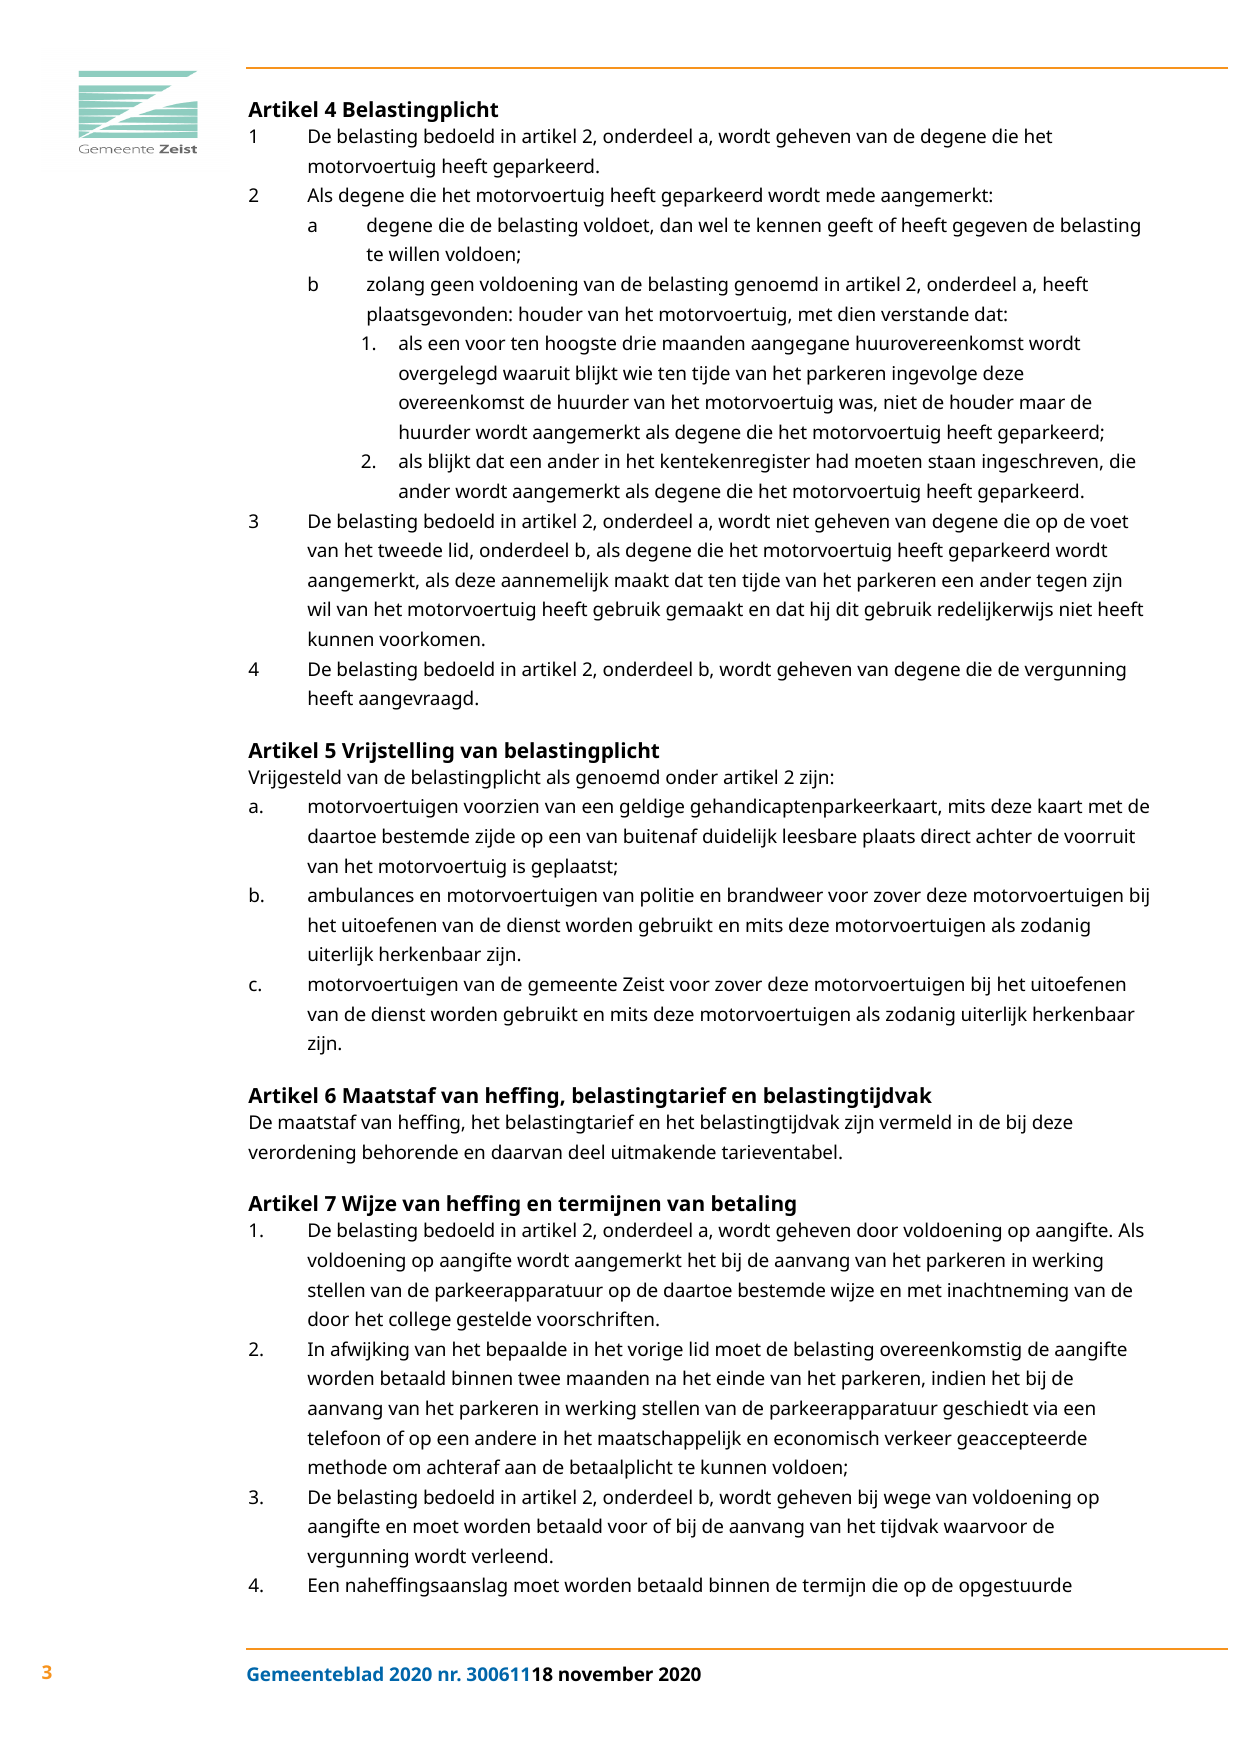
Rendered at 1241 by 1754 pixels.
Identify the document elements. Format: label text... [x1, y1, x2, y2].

picture [41, 47, 231, 172]
list Een naheffingsaanslag moet worden betaald binnen de termijn die op de opgestuurde [248, 1573, 1152, 1598]
text De maatstaf van heffing, het belastingtarief en het belastingtijdvak zijn vermeld in de bij deze verordening behorende en daarvan deel uitmakende tarieventabel. [248, 1109, 1152, 1164]
list ambulances en motorvoertuigen van politie en brandweer voor zover deze motorvoertuigen bij het uitoefenen van de dienst worden gebruikt en mits deze motorvoertuigen als zodanig uiterlijk herkenbaar zijn. [248, 882, 1152, 967]
list De belasting bedoeld in artikel 2, onderdeel a, wordt niet geheven van degene die op de voet van het tweede lid, onderdeel b, als degene die het motorvoertuig heeft geparkeerd wordt aangemerkt, als deze aannemelijk maakt dat ten tijde van het parkeren een ander tegen zijn wil van het motorvoertuig heeft gebruik gemaakt en dat hij dit gebruik redelijkerwijs niet heeft kunnen voorkomen. [248, 508, 1152, 652]
list als een voor ten hoogste drie maanden aangegane huurovereenkomst wordt overgelegd waaruit blijkt wie ten tijde van het parkeren ingevolge deze overeenkomst de huurder van het motorvoertuig was, niet de houder maar de huurder wordt aangemerkt als degene die het motorvoertuig heeft geparkeerd; [361, 330, 1152, 445]
list motorvoertuigen voorzien van een geldige gehandicaptenparkeerkaart, mits deze kaart met de daartoe bestemde zijde op een van buitenaf duidelijk leesbare plaats direct achter de voorruit van het motorvoertuig is geplaatst; [248, 794, 1152, 879]
text Artikel 5 Vrijstelling van belastingplicht [248, 736, 1152, 764]
text Vrijgesteld van de belastingplicht als genoemd onder artikel 2 zijn: [248, 764, 1152, 790]
list De belasting bedoeld in artikel 2, onderdeel a, wordt geheven door voldoening op aangifte. Als voldoening op aangifte wordt aangemerkt het bij de aanvang van het parkeren in werking stellen van de parkeerapparatuur op de daartoe bestemde wijze en met inachtneming van de door het college gestelde voorschriften. [248, 1218, 1152, 1332]
list De belasting bedoeld in artikel 2, onderdeel b, wordt geheven bij wege van voldoening op aangifte en moet worden betaald voor of bij de aanvang van het tijdvak waarvoor de vergunning wordt verleend. [248, 1484, 1152, 1569]
list motorvoertuigen van de gemeente Zeist voor zover deze motorvoertuigen bij het uitoefenen van de dienst worden gebruikt en mits deze motorvoertuigen als zodanig uiterlijk herkenbaar zijn. [248, 971, 1152, 1056]
list De belasting bedoeld in artikel 2, onderdeel b, wordt geheven van degene die de vergunning heeft aangevraagd. [248, 656, 1152, 711]
list Als degene die het motorvoertuig heeft geparkeerd wordt mede aangemerkt: [248, 182, 1152, 208]
text Artikel 4 Belastingplicht [248, 95, 1152, 123]
list De belasting bedoeld in artikel 2, onderdeel a, wordt geheven van de degene die het motorvoertuig heeft geparkeerd. [248, 123, 1152, 178]
text Artikel 7 Wijze van heffing en termijnen van betaling [248, 1189, 1152, 1218]
list als blijkt dat een ander in het kentekenregister had moeten staan ingeschreven, die ander wordt aangemerkt als degene die het motorvoertuig heeft geparkeerd. [361, 449, 1152, 504]
list In afwijking van het bepaalde in het vorige lid moet de belasting overeenkomstig de aangifte worden betaald binnen twee maanden na het einde van het parkeren, indien het bij de aanvang van het parkeren in werking stellen van de parkeerapparatuur geschiedt via een telefoon of op een andere in het maatschappelijk en economisch verkeer geaccepteerde methode om achteraf aan de betaalplicht te kunnen voldoen; [248, 1336, 1152, 1480]
list degene die de belasting voldoet, dan wel te kennen geeft of heeft gegeven de belasting te willen voldoen; [307, 212, 1152, 267]
text Artikel 6 Maatstaf van heffing, belastingtarief en belastingtijdvak [248, 1081, 1152, 1109]
list zolang geen voldoening van de belasting genoemd in artikel 2, onderdeel a, heeft plaatsgevonden: houder van het motorvoertuig, met dien verstande dat: [307, 271, 1152, 326]
